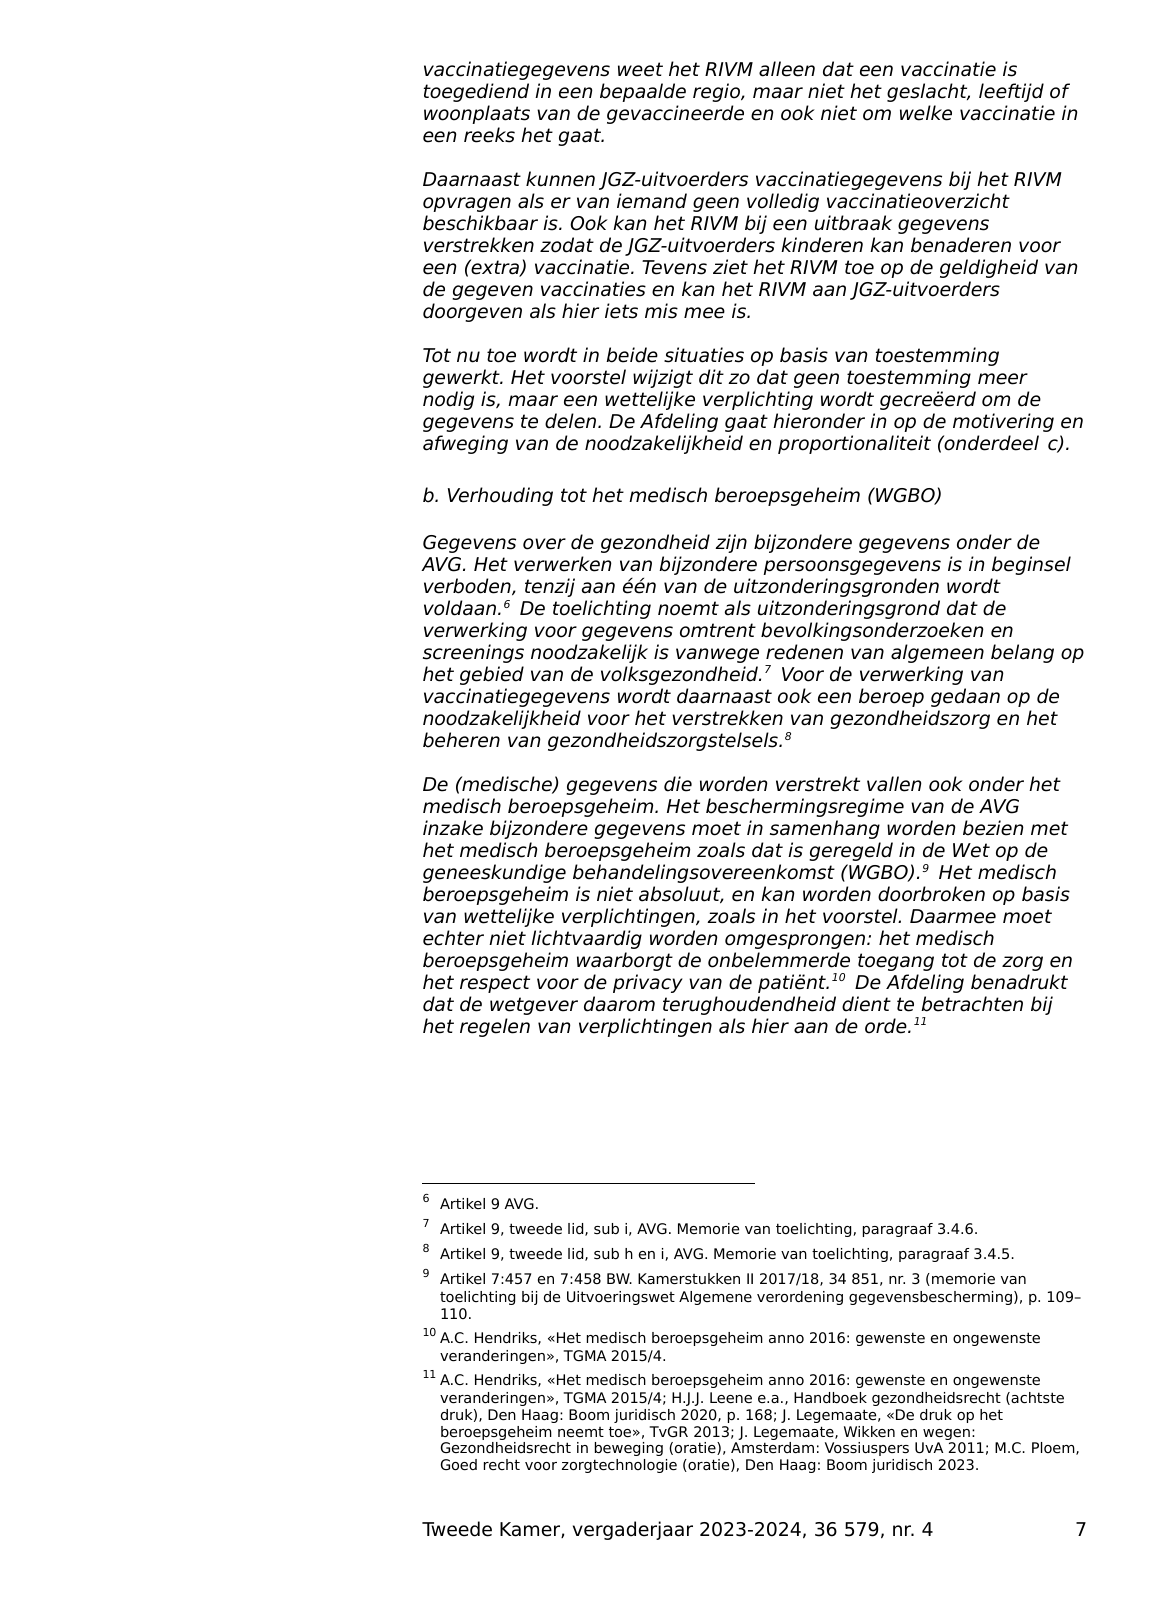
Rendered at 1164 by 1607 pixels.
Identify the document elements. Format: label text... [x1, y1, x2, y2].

text De (medische) gegevens die worden verstrekt vallen ook onder het medisch beroepsgeheim. Het beschermingsregime van de AVG inzake bijzondere gegevens moet in samenhang worden bezien met het medisch beroepsgeheim zoals dat is geregeld in de Wet op de geneeskundige behandelingsovereenkomst (WGBO). Het medisch beroepsgeheim is niet absoluut, en kan worden doorbroken op basis van wettelijke verplichtingen, zoals in het voorstel. Daarmee moet echter niet lichtvaardig worden omgesprongen: het medisch beroepsgeheim waarborgt de onbelemmerde toegang tot de zorg en het respect voor de privacy van de patiënt. De Afdeling benadrukt dat de wetgever daarom terughoudendheid dient te betrachten bij het regelen van verplichtingen als hier aan de orde. [422, 774, 1087, 1038]
text Artikel 9, tweede lid, sub i, AVG. Memorie van toelichting, paragraaf 3.4.6. [422, 1217, 1087, 1239]
text Gegevens over de gezondheid zijn bijzondere gegevens onder de AVG. Het verwerken van bijzondere persoonsgegevens is in beginsel verboden, tenzij aan één van de uitzonderingsgronden wordt voldaan. De toelichting noemt als uitzonderingsgrond dat de verwerking voor gegevens omtrent bevolkingsonderzoeken en screenings noodzakelijk is vanwege redenen van algemeen belang op het gebied van de volksgezondheid. Voor de verwerking van vaccinatiegegevens wordt daarnaast ook een beroep gedaan op de noodzakelijkheid voor het verstrekken van gezondheidszorg en het beheren van gezondheidszorgstelsels. [422, 532, 1087, 752]
text vaccinatiegegevens weet het RIVM alleen dat een vaccinatie is toegediend in een bepaalde regio, maar niet het geslacht, leeftijd of woonplaats van de gevaccineerde en ook niet om welke vaccinatie in een reeks het gaat. [422, 59, 1087, 147]
text Artikel 9, tweede lid, sub h en i, AVG. Memorie van toelichting, paragraaf 3.4.5. [422, 1242, 1087, 1264]
text A.C. Hendriks, «Het medisch beroepsgeheim anno 2016: gewenste en ongewenste veranderingen», TGMA 2015/4; H.J.J. Leene e.a., Handboek gezondheidsrecht (achtste druk), Den Haag: Boom juridisch 2020, p. 168; J. Legemaate, «De druk op het beroepsgeheim neemt toe», TvGR 2013; J. Legemaate, Wikken en wegen: Gezondheidsrecht in beweging (oratie), Amsterdam: Vossiuspers UvA 2011; M.C. Ploem, Goed recht voor zorgtechnologie (oratie), Den Haag: Boom juridisch 2023. [422, 1368, 1087, 1474]
text Artikel 9 AVG. [422, 1192, 1087, 1214]
text Artikel 7:457 en 7:458 BW. Kamerstukken II 2017/18, 34 851, nr. 3 (memorie van toelichting bij de Uitvoeringswet Algemene verordening gegevensbescherming), p. 109–110. [422, 1267, 1087, 1323]
text A.C. Hendriks, «Het medisch beroepsgeheim anno 2016: gewenste en ongewenste veranderingen», TGMA 2015/4. [422, 1326, 1087, 1365]
text Tot nu toe wordt in beide situaties op basis van toestemming gewerkt. Het voorstel wijzigt dit zo dat geen toestemming meer nodig is, maar een wettelijke verplichting wordt gecreëerd om de gegevens te delen. De Afdeling gaat hieronder in op de motivering en afweging van de noodzakelijkheid en proportionaliteit (onderdeel c). [422, 345, 1087, 455]
text Daarnaast kunnen JGZ-uitvoerders vaccinatiegegevens bij het RIVM opvragen als er van iemand geen volledig vaccinatieoverzicht beschikbaar is. Ook kan het RIVM bij een uitbraak gegevens verstrekken zodat de JGZ-uitvoerders kinderen kan benaderen voor een (extra) vaccinatie. Tevens ziet het RIVM toe op de geldigheid van de gegeven vaccinaties en kan het RIVM aan JGZ-uitvoerders doorgeven als hier iets mis mee is. [422, 169, 1087, 323]
subtitle b. Verhouding tot het medisch beroepsgeheim (WGBO) [422, 485, 1087, 507]
